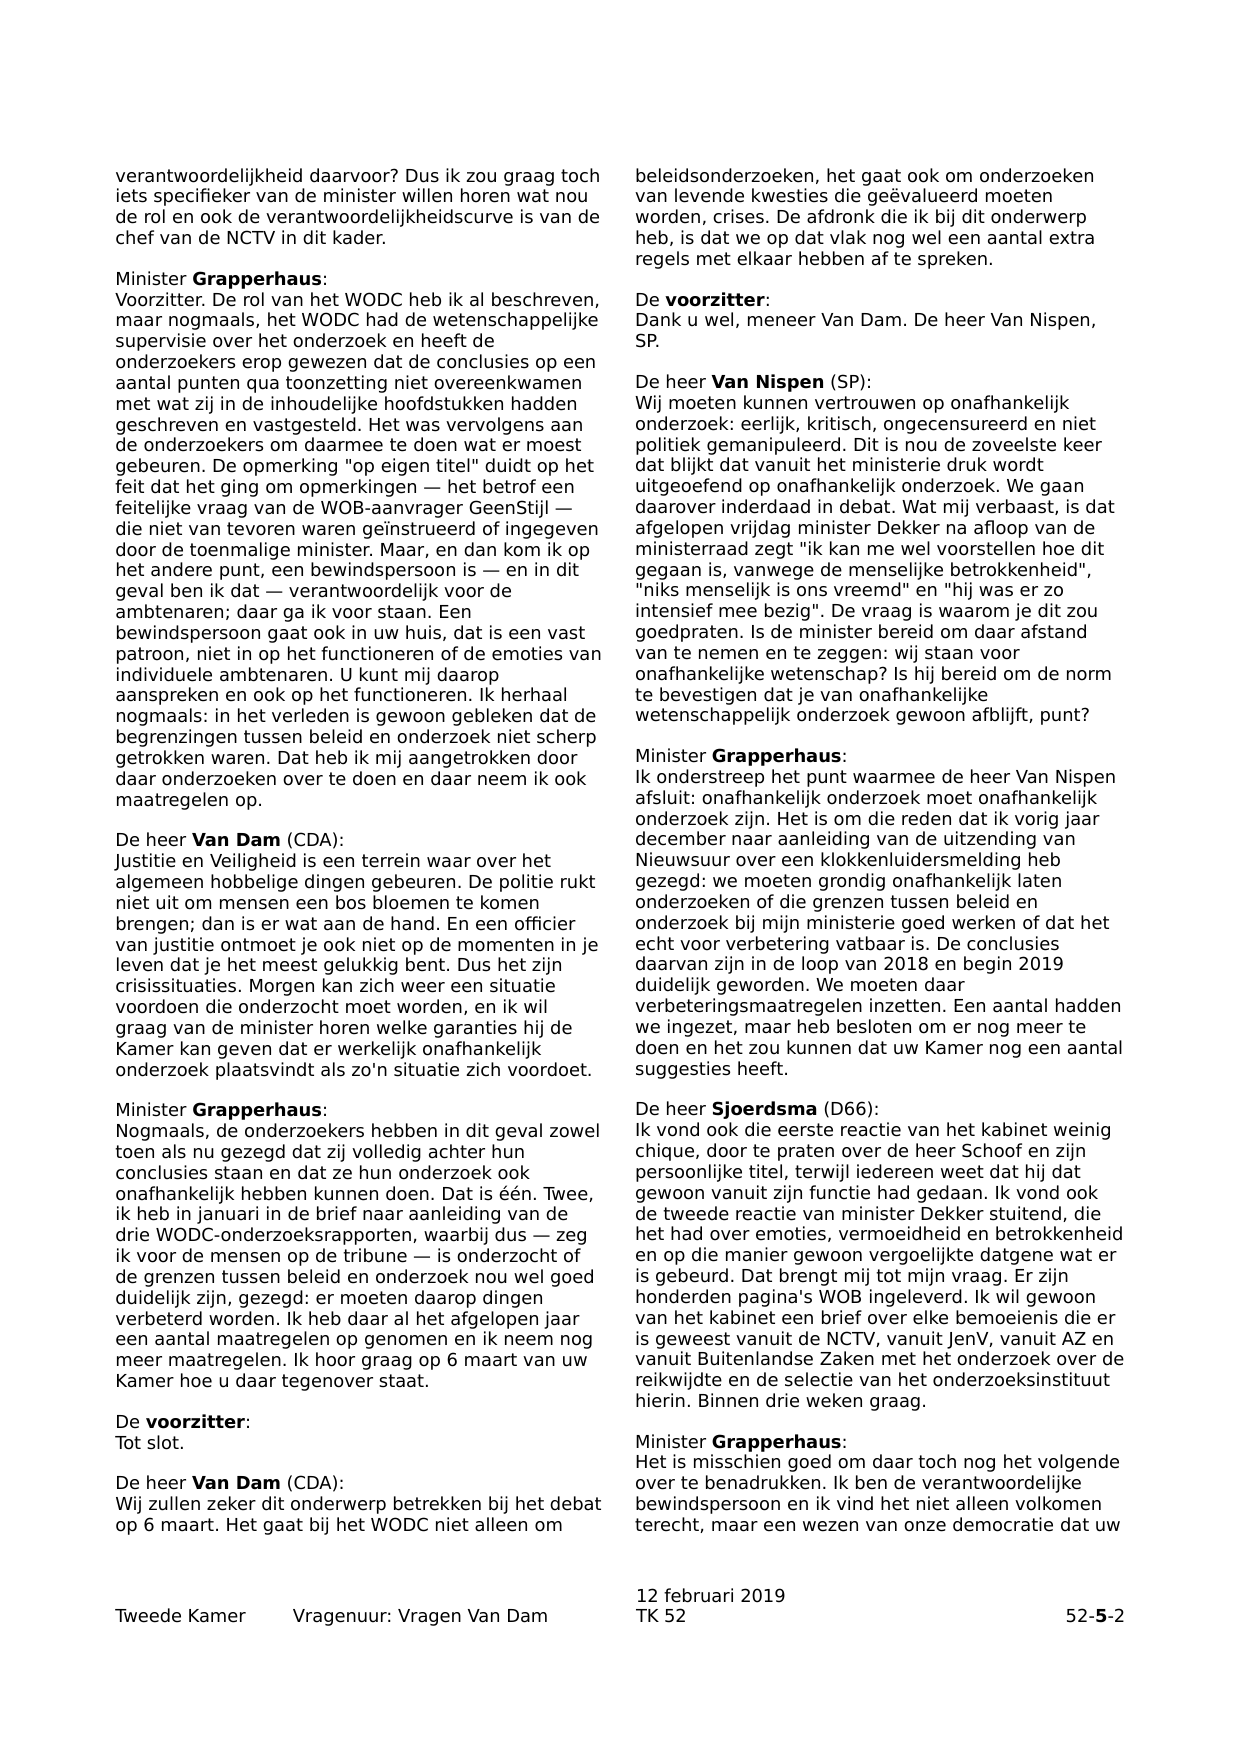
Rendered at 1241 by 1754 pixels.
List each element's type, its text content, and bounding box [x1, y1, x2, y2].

text Ik vond ook die eerste reactie van het kabinet weinig chique, door te praten over de heer Schoof en zijn persoonlijke titel, terwijl iedereen weet dat hij dat gewoon vanuit zijn functie had gedaan. Ik vond ook de tweede reactie van minister Dekker stuitend, die het had over emoties, vermoeidheid en betrokkenheid en op die manier gewoon vergoelijkte datgene wat er is gebeurd. Dat brengt mij tot mijn vraag. Er zijn honderden pagina's WOB ingeleverd. Ik wil gewoon van het kabinet een brief over elke bemoeienis die er is geweest vanuit de NCTV, vanuit JenV, vanuit AZ en vanuit Buitenlandse Zaken met het onderzoek over de reikwijdte en de selectie van het onderzoeksinstituut hierin. Binnen drie weken graag. [635, 1120, 1125, 1412]
text Minister Grapperhaus: [115, 269, 605, 289]
text De heer Van Dam (CDA): [115, 1473, 605, 1494]
text Voorzitter. De rol van het WODC heb ik al beschreven, maar nogmaals, het WODC had de wetenschappelijke supervisie over het onderzoek en heeft de onderzoekers erop gewezen dat de conclusies op een aantal punten qua toonzetting niet overeenkwamen met wat zij in de inhoudelijke hoofdstukken hadden geschreven en vastgesteld. Het was vervolgens aan de onderzoekers om daarmee te doen wat er moest gebeuren. De opmerking "op eigen titel" duidt op het feit dat het ging om opmerkingen — het betrof een feitelijke vraag van de WOB-aanvrager GeenStijl — die niet van tevoren waren geïnstrueerd of ingegeven door de toenmalige minister. Maar, en dan kom ik op het andere punt, een bewindspersoon is — en in dit geval ben ik dat — verantwoordelijk voor de ambtenaren; daar ga ik voor staan. Een bewindspersoon gaat ook in uw huis, dat is een vast patroon, niet in op het functioneren of de emoties van individuele ambtenaren. U kunt mij daarop aanspreken en ook op het functioneren. Ik herhaal nogmaals: in het verleden is gewoon gebleken dat de begrenzingen tussen beleid en onderzoek niet scherp getrokken waren. Dat heb ik mij aangetrokken door daar onderzoeken over te doen en daar neem ik ook maatregelen op. [115, 289, 605, 810]
text beleidsonderzoeken, het gaat ook om onderzoeken van levende kwesties die geëvalueerd moeten worden, crises. De afdronk die ik bij dit onderwerp heb, is dat we op dat vlak nog wel een aantal extra regels met elkaar hebben af te spreken. [635, 165, 1125, 269]
text De heer Van Nispen (SP): [635, 372, 1125, 393]
text Minister Grapperhaus: [635, 746, 1125, 767]
text Wij moeten kunnen vertrouwen op onafhankelijk onderzoek: eerlijk, kritisch, ongecensureerd en niet politiek gemanipuleerd. Dit is nou de zoveelste keer dat blijkt dat vanuit het ministerie druk wordt uitgeoefend op onafhankelijk onderzoek. We gaan daarover inderdaad in debat. Wat mij verbaast, is dat afgelopen vrijdag minister Dekker na afloop van de ministerraad zegt "ik kan me wel voorstellen hoe dit gegaan is, vanwege de menselijke betrokkenheid", "niks menselijk is ons vreemd" en "hij was er zo intensief mee bezig". De vraag is waarom je dit zou goedpraten. Is de minister bereid om daar afstand van te nemen en te zeggen: wij staan voor onafhankelijke wetenschap? Is hij bereid om de norm te bevestigen dat je van onafhankelijke wetenschappelijk onderzoek gewoon afblijft, punt? [635, 393, 1125, 726]
text Minister Grapperhaus: [635, 1432, 1125, 1452]
text Justitie en Veiligheid is een terrein waar over het algemeen hobbelige dingen gebeuren. De politie rukt niet uit om mensen een bos bloemen te komen brengen; dan is er wat aan de hand. En een officier van justitie ontmoet je ook niet op de momenten in je leven dat je het meest gelukkig bent. Dus het zijn crisissituaties. Morgen kan zich weer een situatie voordoen die onderzocht moet worden, en ik wil graag van de minister horen welke garanties hij de Kamer kan geven dat er werkelijk onafhankelijk onderzoek plaatsvindt als zo'n situatie zich voordoet. [115, 851, 605, 1080]
text Het is misschien goed om daar toch nog het volgende over te benadrukken. Ik ben de verantwoordelijke bewindspersoon en ik vind het niet alleen volkomen terecht, maar een wezen van onze democratie dat uw [635, 1452, 1125, 1536]
text De voorzitter: [635, 289, 1125, 310]
text Dank u wel, meneer Van Dam. De heer Van Nispen, SP. [635, 310, 1125, 352]
text De heer Sjoerdsma (D66): [635, 1099, 1125, 1120]
text Minister Grapperhaus: [115, 1100, 605, 1121]
text Nogmaals, de onderzoekers hebben in dit geval zowel toen als nu gezegd dat zij volledig achter hun conclusies staan en dat ze hun onderzoek ook onafhankelijk hebben kunnen doen. Dat is één. Twee, ik heb in januari in de brief naar aanleiding van de drie WODC-onderzoeksrapporten, waarbij dus — zeg ik voor de mensen op de tribune — is onderzocht of de grenzen tussen beleid en onderzoek nou wel goed duidelijk zijn, gezegd: er moeten daarop dingen verbeterd worden. Ik heb daar al het afgelopen jaar een aantal maatregelen op genomen en ik neem nog meer maatregelen. Ik hoor graag op 6 maart van uw Kamer hoe u daar tegenover staat. [115, 1121, 605, 1392]
text De voorzitter: [115, 1412, 605, 1432]
text Tot slot. [115, 1432, 605, 1453]
text Ik onderstreep het punt waarmee de heer Van Nispen afsluit: onafhankelijk onderzoek moet onafhankelijk onderzoek zijn. Het is om die reden dat ik vorig jaar december naar aanleiding van de uitzending van Nieuwsuur over een klokkenluidersmelding heb gezegd: we moeten grondig onafhankelijk laten onderzoeken of die grenzen tussen beleid en onderzoek bij mijn ministerie goed werken of dat het echt voor verbetering vatbaar is. De conclusies daarvan zijn in de loop van 2018 en begin 2019 duidelijk geworden. We moeten daar verbeteringsmaatregelen inzetten. Een aantal hadden we ingezet, maar heb besloten om er nog meer te doen en het zou kunnen dat uw Kamer nog een aantal suggesties heeft. [635, 767, 1125, 1079]
text verantwoordelijkheid daarvoor? Dus ik zou graag toch iets specifieker van de minister willen horen wat nou de rol en ook de verantwoordelijkheidscurve is van de chef van de NCTV in dit kader. [115, 165, 605, 249]
text Wij zullen zeker dit onderwerp betrekken bij het debat op 6 maart. Het gaat bij het WODC niet alleen om [115, 1494, 605, 1536]
text De heer Van Dam (CDA): [115, 830, 605, 851]
